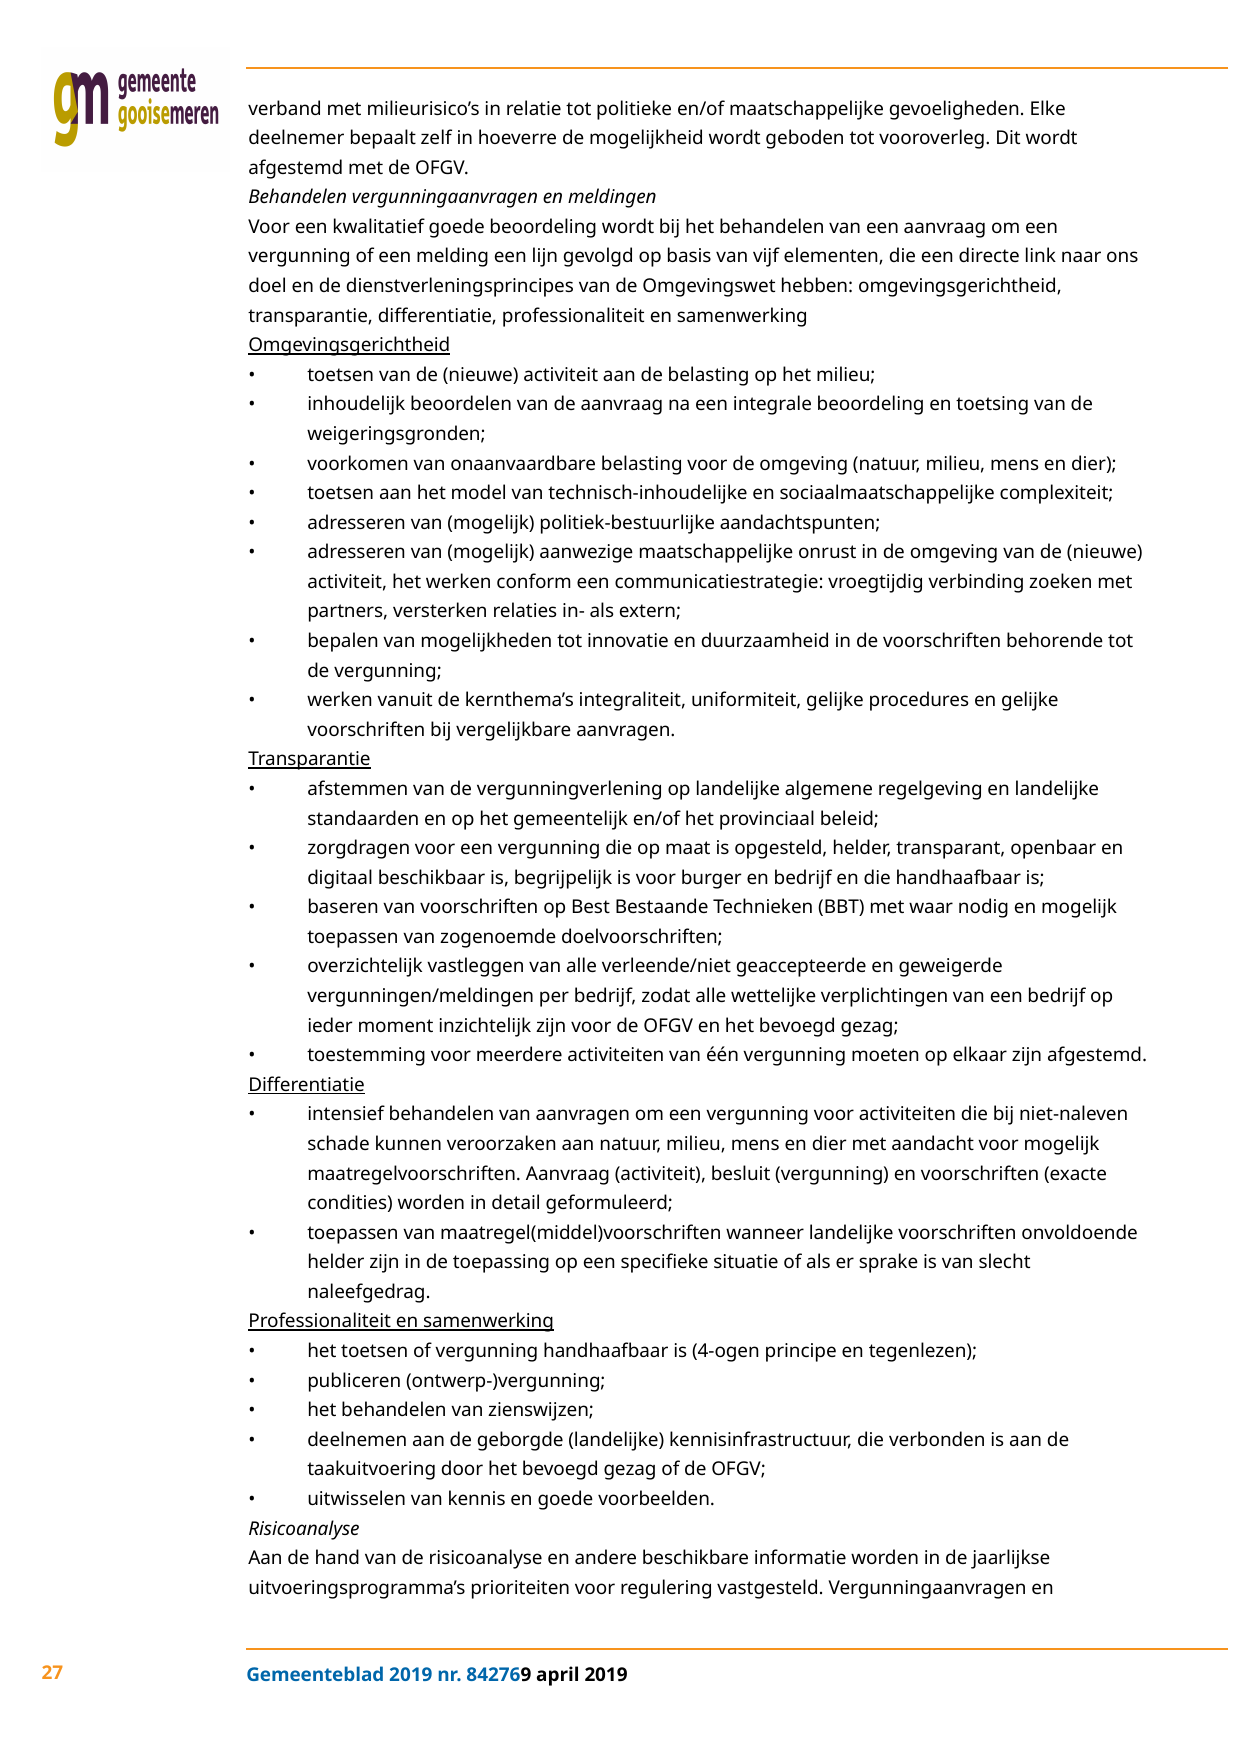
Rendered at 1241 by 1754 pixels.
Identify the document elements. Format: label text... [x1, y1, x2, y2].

list voorkomen van onaanvaardbare belasting voor de omgeving (natuur, milieu, mens en dier); [248, 450, 1152, 476]
list zorgdragen voor een vergunning die op maat is opgesteld, helder, transparant, openbaar en digitaal beschikbaar is, begrijpelijk is voor burger en bedrijf en die handhaafbaar is; [248, 834, 1152, 890]
text Risicoanalyse [248, 1515, 1152, 1541]
text Voor een kwalitatief goede beoordeling wordt bij het behandelen van een aanvraag om een vergunning of een melding een lijn gevolgd op basis van vijf elementen, die een directe link naar ons doel en de dienstverleningsprincipes van de Omgevingswet hebben: omgevingsgerichtheid, transparantie, differentiatie, professionaliteit en samenwerking [248, 213, 1152, 328]
list afstemmen van de vergunningverlening op landelijke algemene regelgeving en landelijke standaarden en op het gemeentelijk en/of het provinciaal beleid; [248, 775, 1152, 831]
text Transparantie [248, 746, 1152, 771]
text Aan de hand van de risicoanalyse en andere beschikbare informatie worden in de jaarlijkse uitvoeringsprogramma’s prioriteiten voor regulering vastgesteld. Vergunningaanvragen en [248, 1544, 1152, 1600]
list toepassen van maatregel(middel)voorschriften wanneer landelijke voorschriften onvoldoende helder zijn in de toepassing op een specifieke situatie of als er sprake is van slecht naleefgedrag. [248, 1219, 1152, 1304]
list toetsen aan het model van technisch-inhoudelijke en sociaalmaatschappelijke complexiteit; [248, 479, 1152, 505]
list publiceren (ontwerp-)vergunning; [248, 1367, 1152, 1393]
list werken vanuit de kernthema’s integraliteit, uniformiteit, gelijke procedures en gelijke voorschriften bij vergelijkbare aanvragen. [248, 686, 1152, 742]
list toestemming voor meerdere activiteiten van één vergunning moeten op elkaar zijn afgestemd. [248, 1041, 1152, 1067]
text verband met milieurisico’s in relatie tot politieke en/of maatschappelijke gevoeligheden. Elke deelnemer bepaalt zelf in hoeverre de mogelijkheid wordt geboden tot vooroverleg. Dit wordt afgestemd met de OFGV. [248, 95, 1152, 180]
list deelnemen aan de geborgde (landelijke) kennisinfrastructuur, die verbonden is aan de taakuitvoering door het bevoegd gezag of de OFGV; [248, 1426, 1152, 1481]
picture [41, 47, 231, 172]
list adresseren van (mogelijk) aanwezige maatschappelijke onrust in de omgeving van de (nieuwe) activiteit, het werken conform een communicatiestrategie: vroegtijdig verbinding zoeken met partners, versterken relaties in- als extern; [248, 538, 1152, 623]
list het toetsen of vergunning handhaafbaar is (4-ogen principe en tegenlezen); [248, 1337, 1152, 1363]
text Behandelen vergunningaanvragen en meldingen [248, 183, 1152, 209]
list toetsen van de (nieuwe) activiteit aan de belasting op het milieu; [248, 361, 1152, 387]
list intensief behandelen van aanvragen om een vergunning voor activiteiten die bij niet-naleven schade kunnen veroorzaken aan natuur, milieu, mens en dier met aandacht voor mogelijk maatregelvoorschriften. Aanvraag (activiteit), besluit (vergunning) en voorschriften (exacte condities) worden in detail geformuleerd; [248, 1101, 1152, 1215]
list het behandelen van zienswijzen; [248, 1396, 1152, 1422]
text Professionaliteit en samenwerking [248, 1308, 1152, 1333]
list overzichtelijk vastleggen van alle verleende/niet geaccepteerde en geweigerde vergunningen/meldingen per bedrijf, zodat alle wettelijke verplichtingen van een bedrijf op ieder moment inzichtelijk zijn voor de OFGV en het bevoegd gezag; [248, 953, 1152, 1038]
list inhoudelijk beoordelen van de aanvraag na een integrale beoordeling en toetsing van de weigeringsgronden; [248, 391, 1152, 446]
text Omgevingsgerichtheid [248, 331, 1152, 357]
list baseren van voorschriften op Best Bestaande Technieken (BBT) met waar nodig en mogelijk toepassen van zogenoemde doelvoorschriften; [248, 893, 1152, 949]
list bepalen van mogelijkheden tot innovatie en duurzaamheid in de voorschriften behorende tot de vergunning; [248, 627, 1152, 683]
list adresseren van (mogelijk) politiek-bestuurlijke aandachtspunten; [248, 509, 1152, 535]
list uitwisselen van kennis en goede voorbeelden. [248, 1485, 1152, 1511]
text Differentiatie [248, 1071, 1152, 1097]
